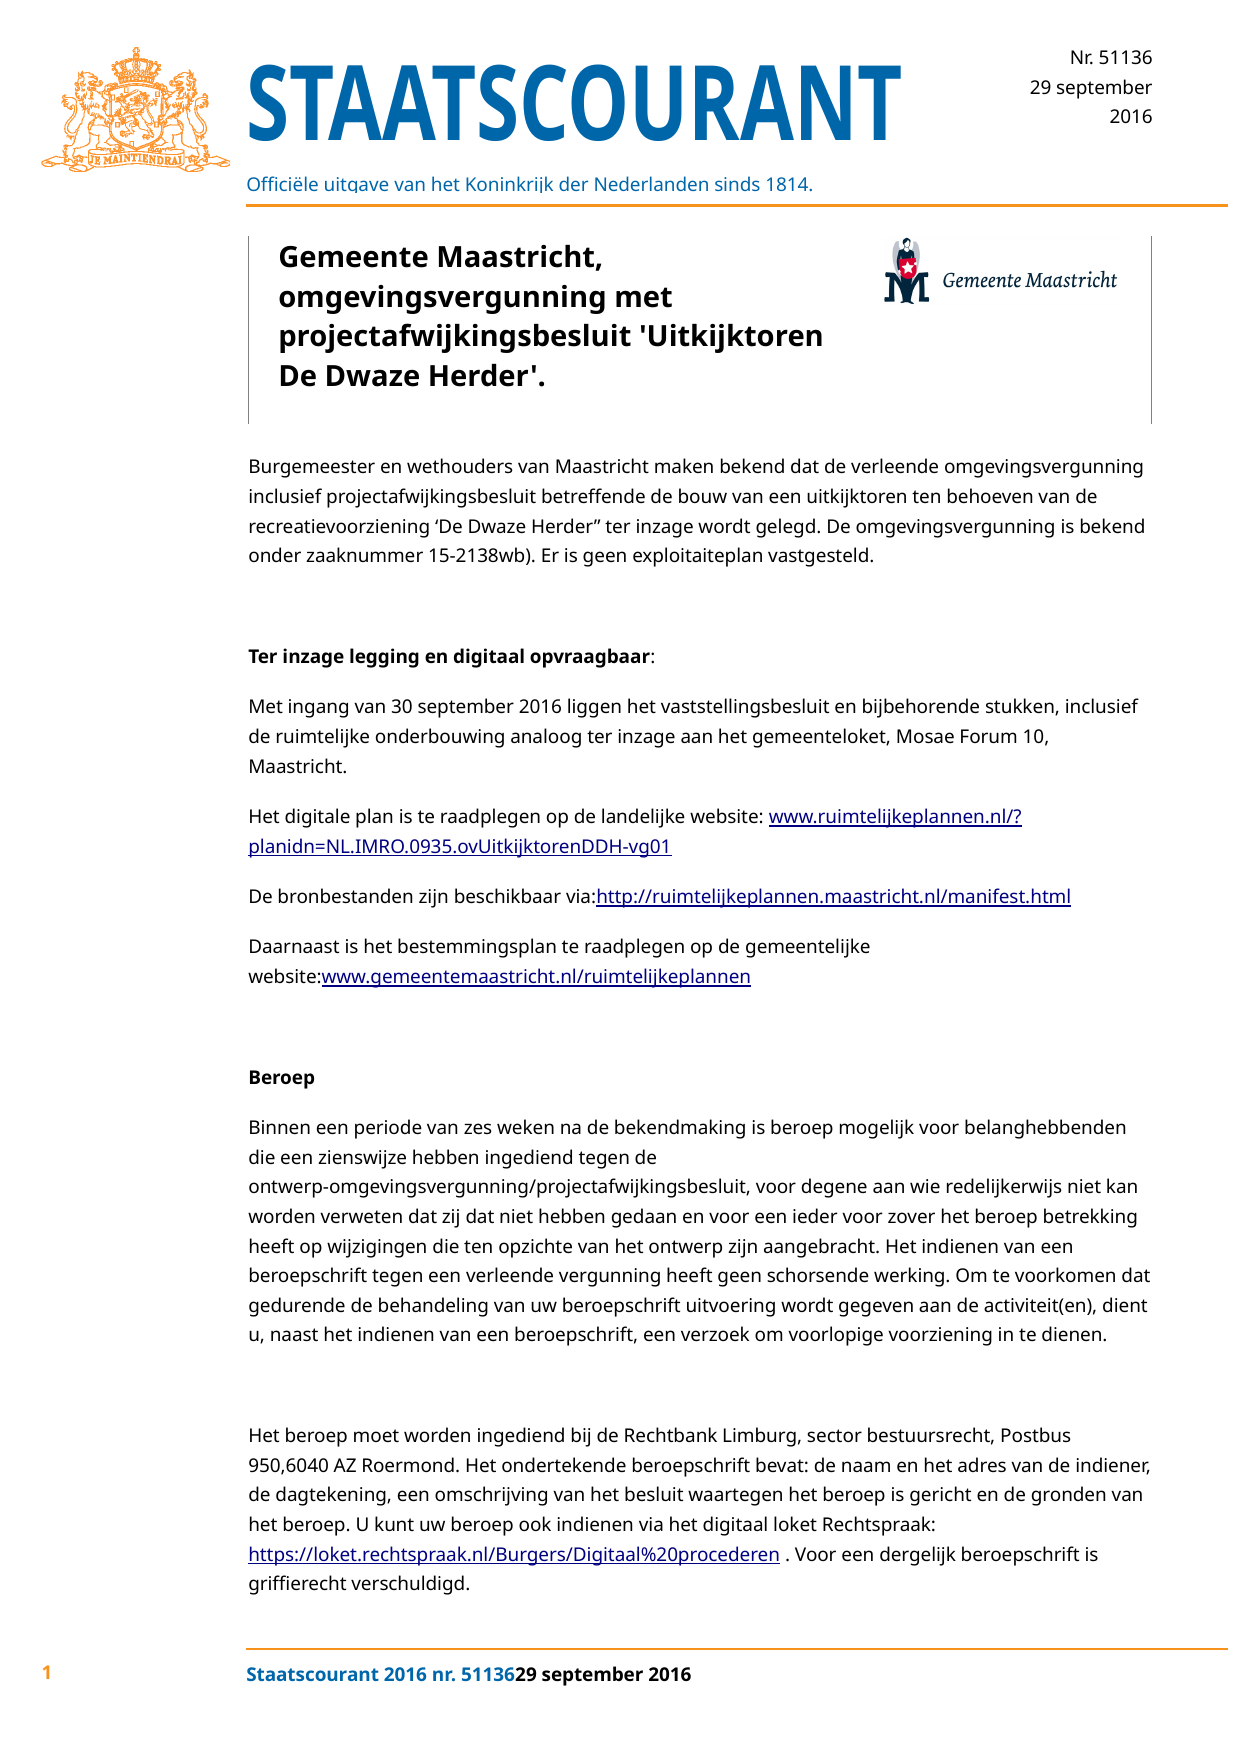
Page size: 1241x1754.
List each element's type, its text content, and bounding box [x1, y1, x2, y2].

text Beroep [248, 1064, 1152, 1090]
text Binnen een periode van zes weken na de bekendmaking is beroep mogelijk voor belanghebbenden die een zienswijze hebben ingediend tegen de ontwerp-omgevingsvergunning/projectafwijkingsbesluit, voor degene aan wie redelijkerwijs niet kan worden verweten dat zij dat niet hebben gedaan en voor een ieder voor zover het beroep betrekking heeft op wijzigingen die ten opzichte van het ontwerp zijn aangebracht. Het indienen van een beroepschrift tegen een verleende vergunning heeft geen schorsende werking. Om te voorkomen dat gedurende de behandeling van uw beroepschrift uitvoering wordt gegeven aan de activiteit(en), dient u, naast het indienen van een beroepschrift, een verzoek om voorlopige voorziening in te dienen. [248, 1114, 1152, 1347]
table_header [850, 236, 1151, 424]
text Het digitale plan is te raadplegen op de landelijke website: www.ruimtelijkeplannen.nl/?planidn=NL.IMRO.0935.ovUitkijktorenDDH-vg01 [248, 803, 1152, 858]
picture [882, 236, 1119, 306]
text Met ingang van 30 september 2016 liggen het vaststellingsbesluit en bijbehorende stukken, inclusief de ruimtelijke onderbouwing analoog ter inzage aan het gemeenteloket, Mosae Forum 10, Maastricht. [248, 694, 1152, 778]
picture [41, 47, 231, 172]
text Burgemeester en wethouders van Maastricht maken bekend dat de verleende omgevingsvergunning inclusief projectafwijkingsbesluit betreffende de bouw van een uitkijktoren ten behoeven van de recreatievoorziening ‘De Dwaze Herder’’ ter inzage wordt gelegd. De omgevingsvergunning is bekend onder zaaknummer 15-2138wb). Er is geen exploitaiteplan vastgesteld. [248, 454, 1152, 568]
text De bronbestanden zijn beschikbaar via:http://ruimtelijkeplannen.maastricht.nl/manifest.html [248, 883, 1152, 909]
text Daarnaast is het bestemmingsplan te raadplegen op de gemeentelijke website:www.gemeentemaastricht.nl/ruimtelijkeplannen [248, 934, 1152, 989]
table_header Gemeente Maastricht, omgevingsvergunning met projectafwijkingsbesluit 'Uitkijktoren De Dwaze Herder'. [249, 236, 850, 424]
text Het beroep moet worden ingediend bij de Rechtbank Limburg, sector bestuursrecht, Postbus 950,6040 AZ Roermond. Het ondertekende beroepschrift bevat: de naam en het adres van de indiener, de dagtekening, een omschrijving van het besluit waartegen het beroep is gericht en de gronden van het beroep. U kunt uw beroep ook indienen via het digitaal loket Rechtspraak: https://loket.rechtspraak.nl/Burgers/Digitaal%20procederen . Voor een dergelijk beroepschrift is griffierecht verschuldigd. [248, 1422, 1152, 1596]
text Ter inzage legging en digitaal opvraagbaar: [248, 643, 1152, 669]
